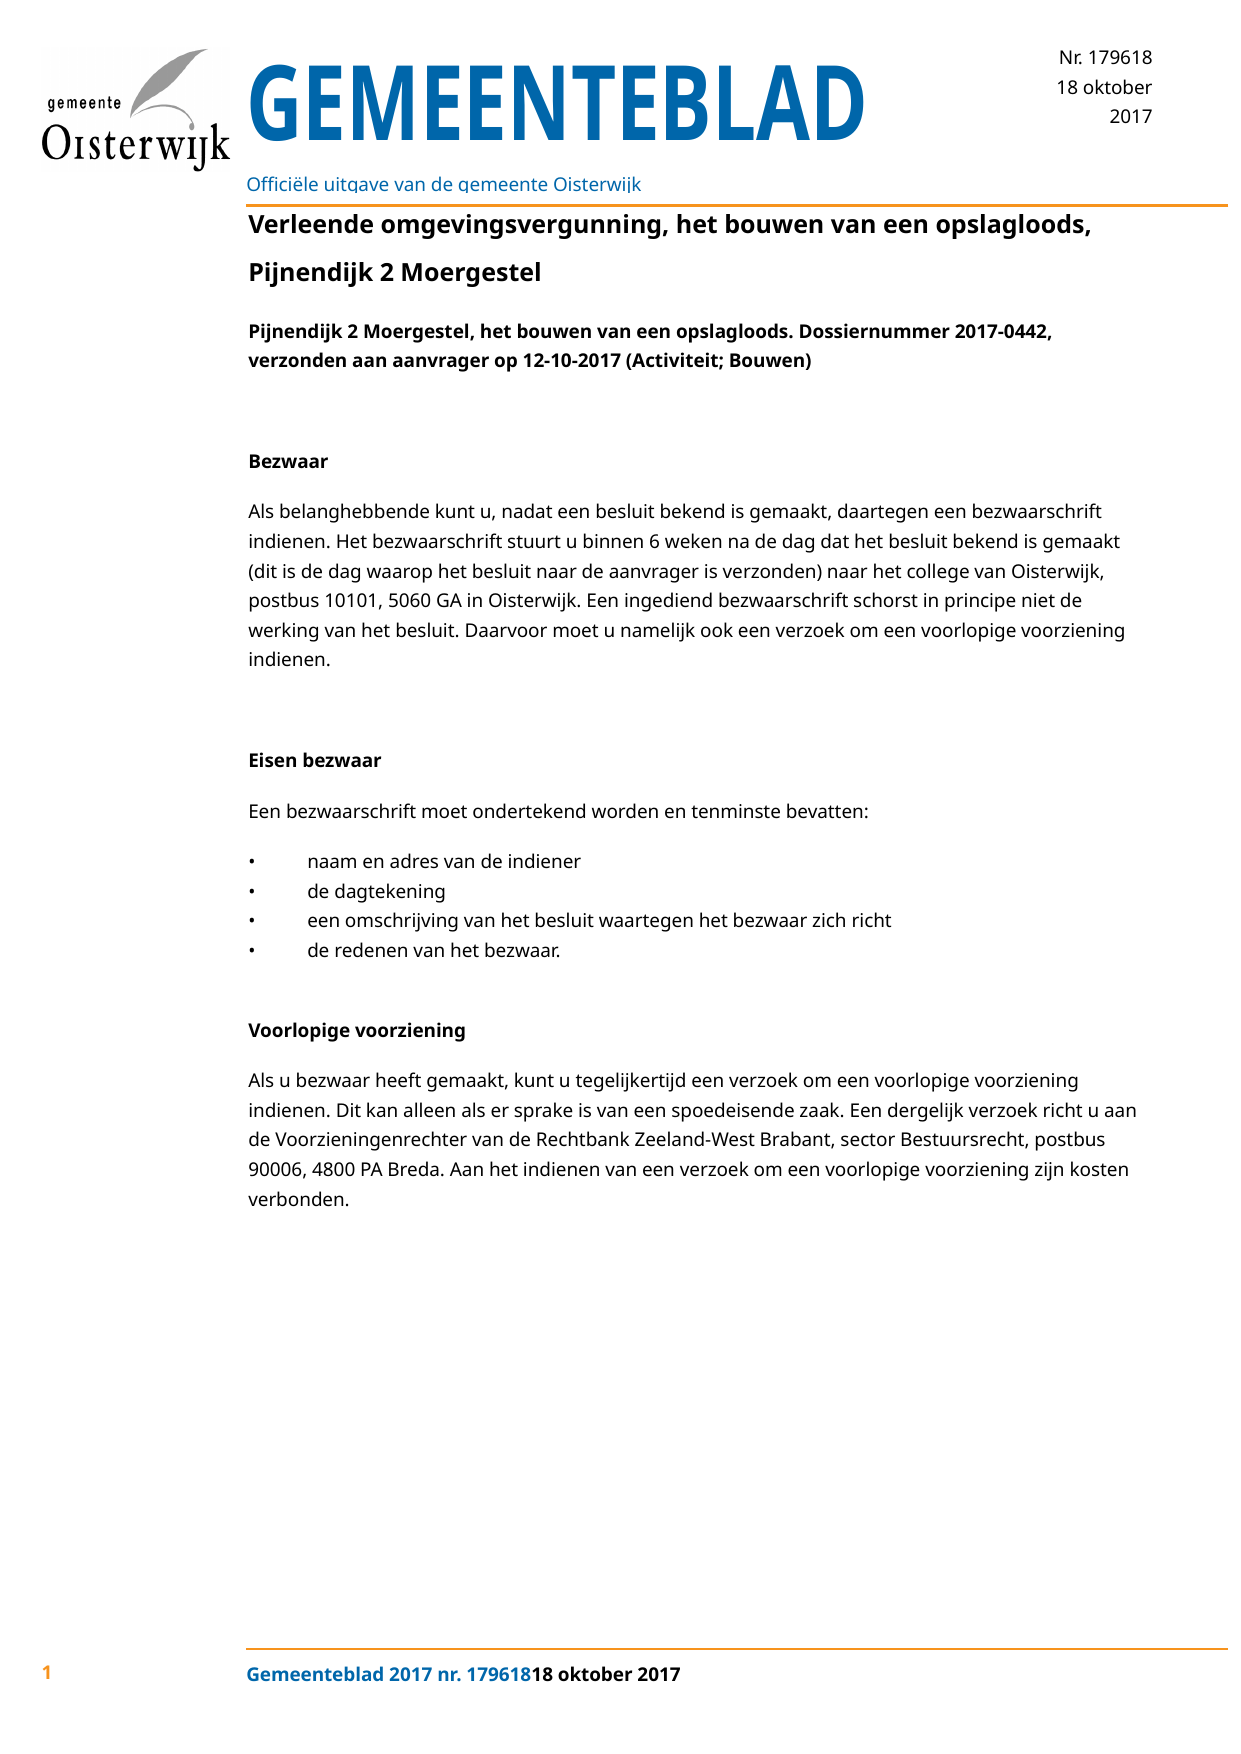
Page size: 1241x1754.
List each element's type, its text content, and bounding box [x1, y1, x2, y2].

text Pijnendijk 2 Moergestel, het bouwen van een opslagloods. Dossiernummer 2017-0442, verzonden aan aanvrager op 12-10-2017 (Activiteit; Bouwen) [248, 318, 1152, 373]
text Verleende omgevingsvergunning, het bouwen van een opslagloods, Pijnendijk 2 Moergestel [248, 207, 1152, 288]
picture [41, 47, 231, 172]
text Als u bezwaar heeft gemaakt, kunt u tegelijkertijd een verzoek om een voorlopige voorziening indienen. Dit kan alleen als er sprake is van een spoedeisende zaak. Een dergelijk verzoek richt u aan de Voorzieningenrechter van de Rechtbank Zeeland-West Brabant, sector Bestuursrecht, postbus 90006, 4800 PA Breda. Aan het indienen van een verzoek om een voorlopige voorziening zijn kosten verbonden. [248, 1067, 1152, 1212]
text Een bezwaarschrift moet ondertekend worden en tenminste bevatten: [248, 798, 1152, 824]
list een omschrijving van het besluit waartegen het bezwaar zich richt [248, 907, 1152, 933]
text Als belanghebbende kunt u, nadat een besluit bekend is gemaakt, daartegen een bezwaarschrift indienen. Het bezwaarschrift stuurt u binnen 6 weken na de dag dat het besluit bekend is gemaakt (dit is de dag waarop het besluit naar de aanvrager is verzonden) naar het college van Oisterwijk, postbus 10101, 5060 GA in Oisterwijk. Een ingediend bezwaarschrift schorst in principe niet de werking van het besluit. Daarvoor moet u namelijk ook een verzoek om een voorlopige voorziening indienen. [248, 499, 1152, 672]
text Eisen bezwaar [248, 747, 1152, 773]
text Voorlopige voorziening [248, 1017, 1152, 1043]
text Bezwaar [248, 448, 1152, 474]
list de dagtekening [248, 878, 1152, 904]
list naam en adres van de indiener [248, 848, 1152, 874]
list de redenen van het bezwaar. [248, 937, 1152, 963]
